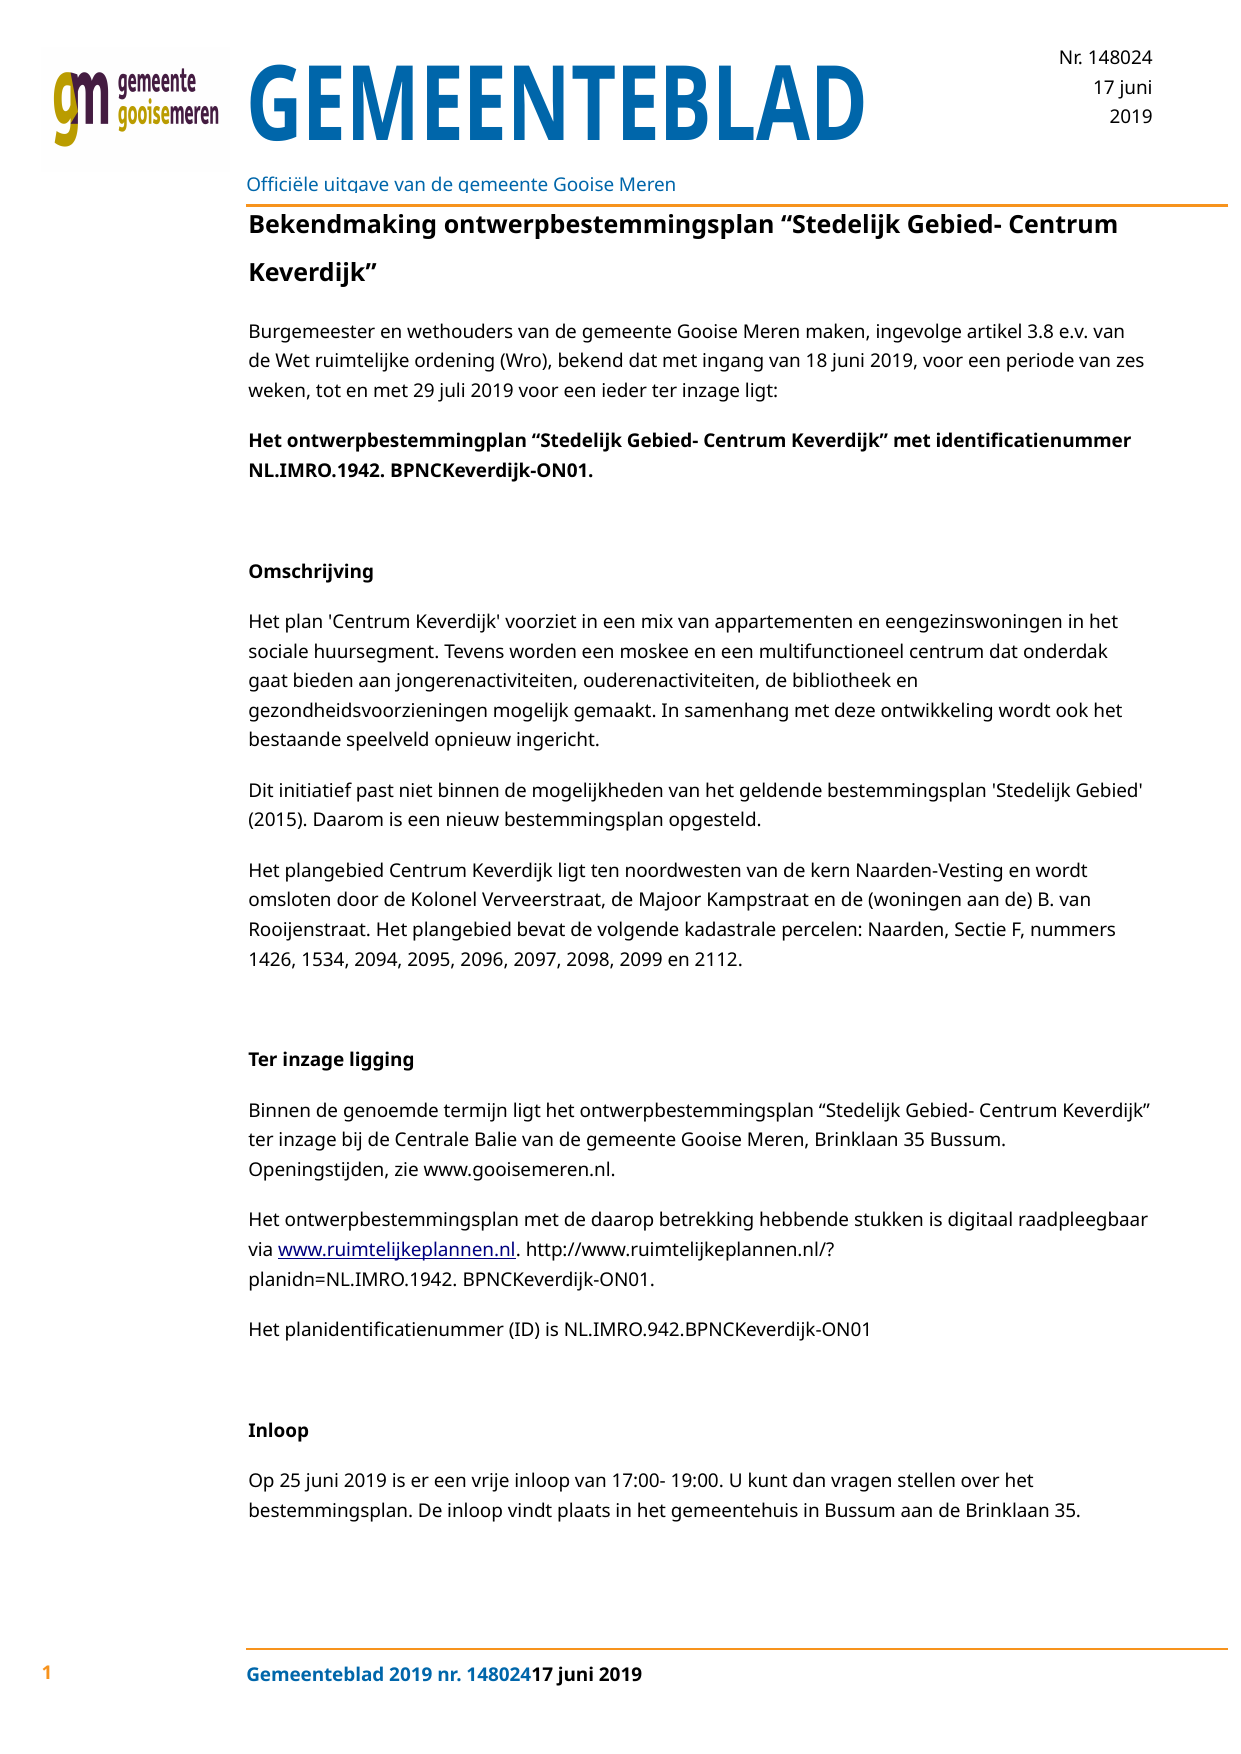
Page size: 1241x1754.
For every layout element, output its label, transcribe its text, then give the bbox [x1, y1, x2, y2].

text Het ontwerpbestemmingsplan met de daarop betrekking hebbende stukken is digitaal raadpleegbaar via www.ruimtelijkeplannen.nl. http://www.ruimtelijkeplannen.nl/?planidn=NL.IMRO.1942. BPNCKeverdijk-ON01. [248, 1207, 1152, 1292]
text Het ontwerpbestemmingplan “Stedelijk Gebied- Centrum Keverdijk” met identificatienummer NL.IMRO.1942. BPNCKeverdijk-ON01. [248, 427, 1152, 483]
text Het plan 'Centrum Keverdijk' voorziet in een mix van appartementen en eengezinswoningen in het sociale huursegment. Tevens worden een moskee en een multifunctioneel centrum dat onderdak gaat bieden aan jongerenactiviteiten, ouderenactiviteiten, de bibliotheek en gezondheidsvoorzieningen mogelijk gemaakt. In samenhang met deze ontwikkeling wordt ook het bestaande speelveld opnieuw ingericht. [248, 608, 1152, 752]
text Omschrijving [248, 558, 1152, 584]
text Het plangebied Centrum Keverdijk ligt ten noordwesten van de kern Naarden-Vesting en wordt omsloten door de Kolonel Verveerstraat, de Majoor Kampstraat en de (woningen aan de) B. van Rooijenstraat. Het plangebied bevat de volgende kadastrale percelen: Naarden, Sectie F, nummers 1426, 1534, 2094, 2095, 2096, 2097, 2098, 2099 en 2112. [248, 857, 1152, 972]
picture [41, 47, 231, 172]
text Binnen de genoemde termijn ligt het ontwerpbestemmingsplan “Stedelijk Gebied- Centrum Keverdijk” ter inzage bij de Centrale Balie van de gemeente Gooise Meren, Brinklaan 35 Bussum. Openingstijden, zie www.gooisemeren.nl. [248, 1097, 1152, 1182]
text Bekendmaking ontwerpbestemmingsplan “Stedelijk Gebied- Centrum Keverdijk” [248, 207, 1152, 288]
text Het planidentificatienummer (ID) is NL.IMRO.942.BPNCKeverdijk-ON01 [248, 1316, 1152, 1342]
text Burgemeester en wethouders van de gemeente Gooise Meren maken, ingevolge artikel 3.8 e.v. van de Wet ruimtelijke ordening (Wro), bekend dat met ingang van 18 juni 2019, voor een periode van zes weken, tot en met 29 juli 2019 voor een ieder ter inzage ligt: [248, 318, 1152, 403]
text Inloop [248, 1417, 1152, 1443]
text Ter inzage ligging [248, 1047, 1152, 1072]
text Op 25 juni 2019 is er een vrije inloop van 17:00- 19:00. U kunt dan vragen stellen over het bestemmingsplan. De inloop vindt plaats in het gemeentehuis in Bussum aan de Brinklaan 35. [248, 1467, 1152, 1523]
text Dit initiatief past niet binnen de mogelijkheden van het geldende bestemmingsplan 'Stedelijk Gebied' (2015). Daarom is een nieuw bestemmingsplan opgesteld. [248, 777, 1152, 832]
